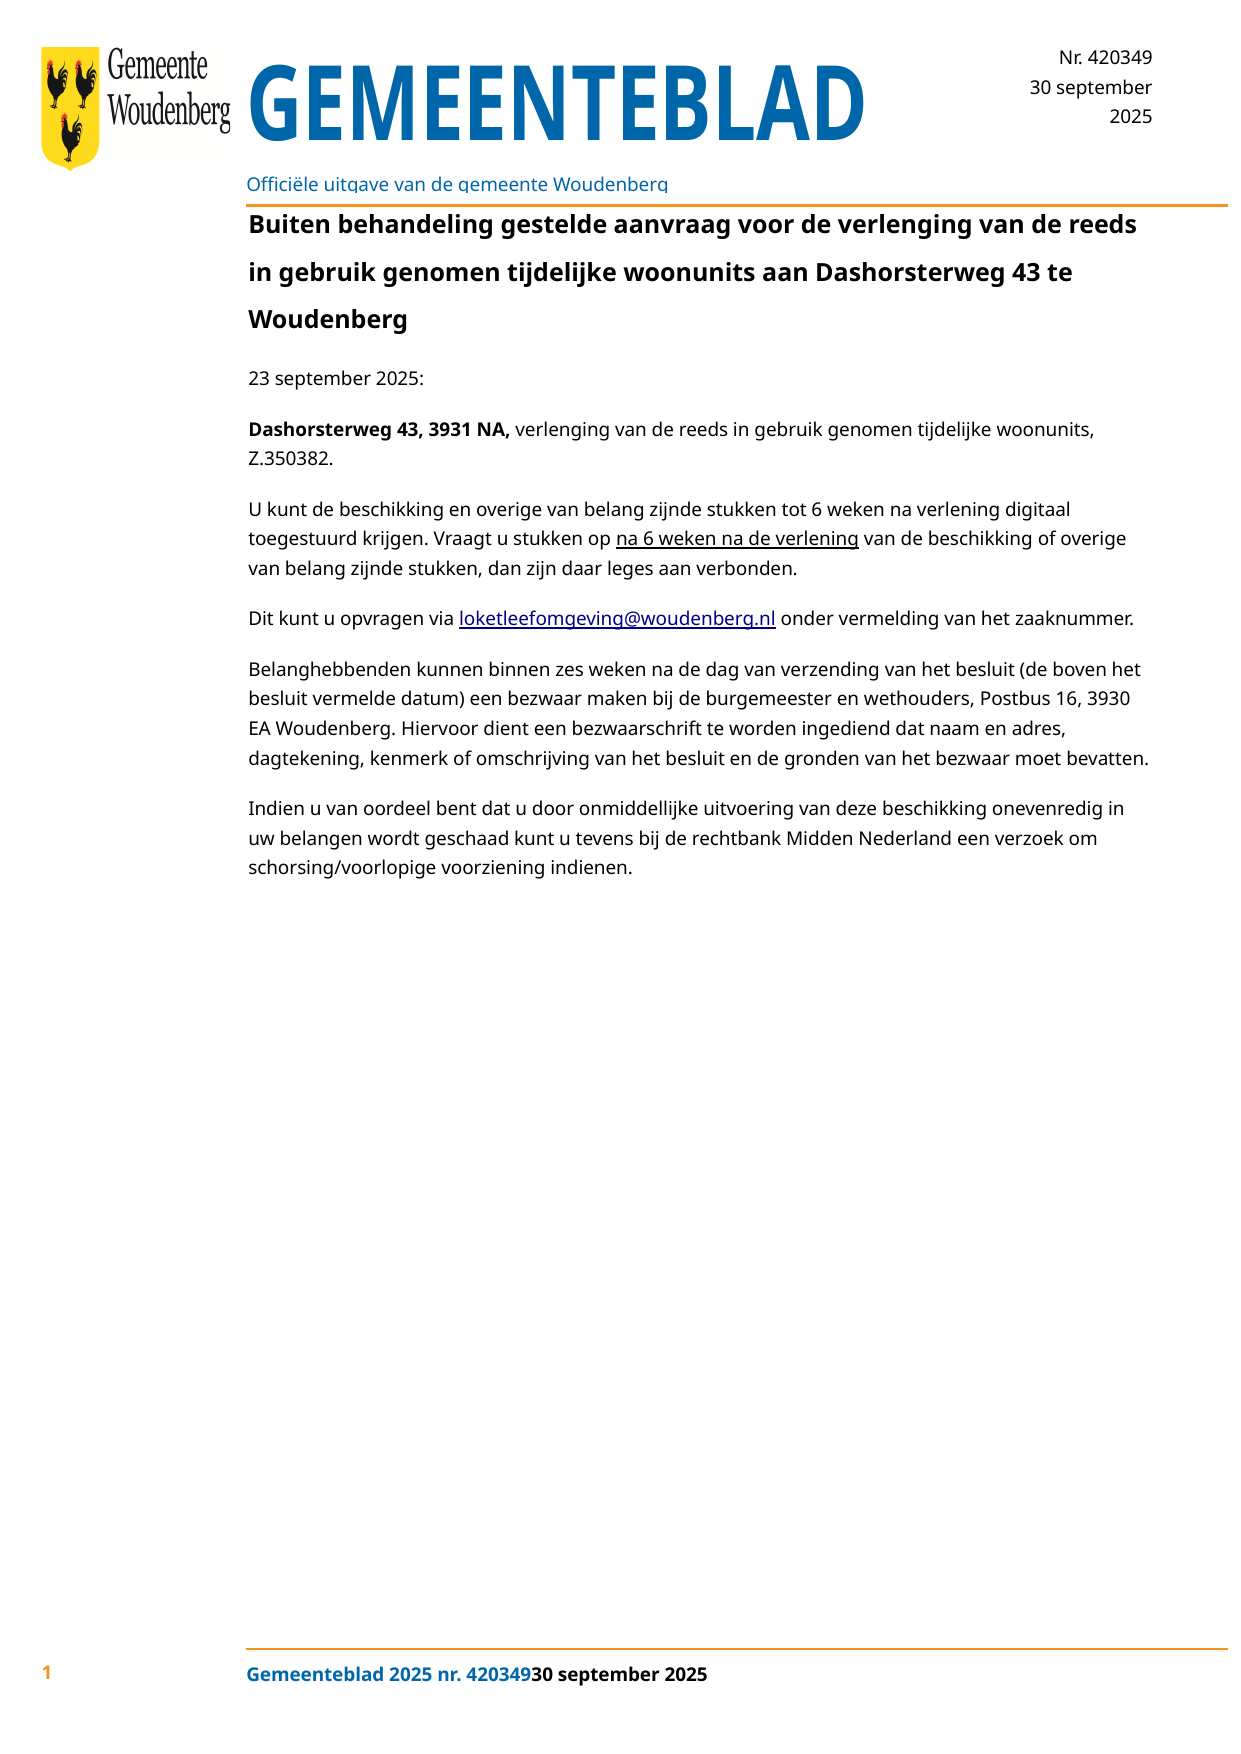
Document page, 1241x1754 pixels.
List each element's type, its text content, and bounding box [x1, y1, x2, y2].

text Belanghebbenden kunnen binnen zes weken na de dag van verzending van het besluit (de boven het besluit vermelde datum) een bezwaar maken bij de burgemeester en wethouders, Postbus 16, 3930 EA Woudenberg. Hiervoor dient een bezwaarschrift te worden ingediend dat naam en adres, dagtekening, kenmerk of omschrijving van het besluit en de gronden van het bezwaar moet bevatten. [248, 656, 1152, 770]
picture [41, 47, 231, 172]
text U kunt de beschikking en overige van belang zijnde stukken tot 6 weken na verlening digitaal toegestuurd krijgen. Vraagt u stukken op na 6 weken na de verlening van de beschikking of overige van belang zijnde stukken, dan zijn daar leges aan verbonden. [248, 496, 1152, 581]
text Buiten behandeling gestelde aanvraag voor de verlenging van de reeds in gebruik genomen tijdelijke woonunits aan Dashorsterweg 43 te Woudenberg [248, 207, 1152, 336]
text Indien u van oordeel bent dat u door onmiddellijke uitvoering van deze beschikking onevenredig in uw belangen wordt geschaad kunt u tevens bij de rechtbank Midden Nederland een verzoek om schorsing/voorlopige voorziening indienen. [248, 795, 1152, 880]
text 23 september 2025: [248, 366, 1152, 391]
text Dashorsterweg 43, 3931 NA, verlenging van de reeds in gebruik genomen tijdelijke woonunits, Z.350382. [248, 416, 1152, 471]
text Dit kunt u opvragen via loketleefomgeving@woudenberg.nl onder vermelding van het zaaknummer. [248, 606, 1152, 631]
